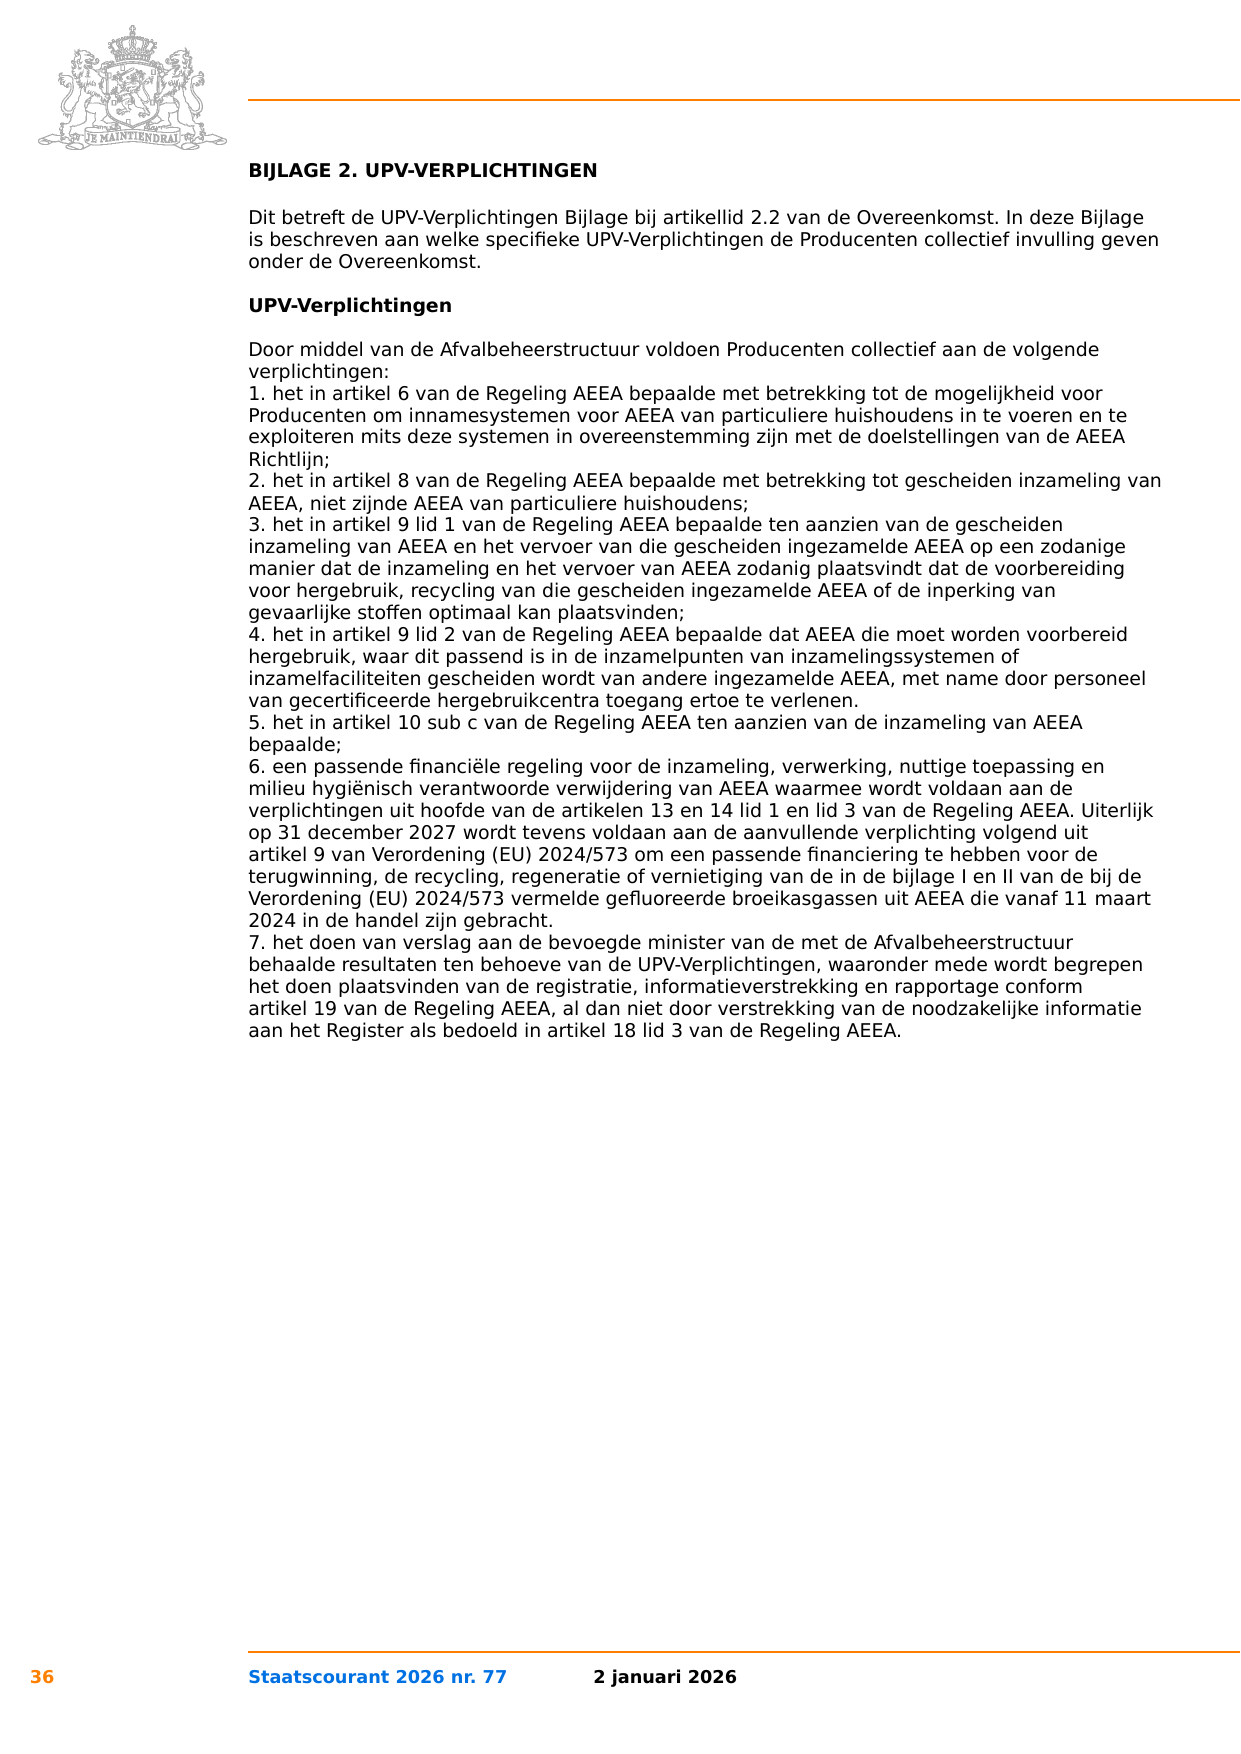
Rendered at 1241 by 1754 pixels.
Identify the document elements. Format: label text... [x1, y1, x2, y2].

picture [38, 25, 227, 150]
text 6. een passende financiële regeling voor de inzameling, verwerking, nuttige toepassing en milieu hygiënisch verantwoorde verwijdering van AEEA waarmee wordt voldaan aan de verplichtingen uit hoofde van de artikelen 13 en 14 lid 1 en lid 3 van de Regeling AEEA. Uiterlijk op 31 december 2027 wordt tevens voldaan aan de aanvullende verplichting volgend uit artikel 9 van Verordening (EU) 2024/573 om een passende financiering te hebben voor de terugwinning, de recycling, regeneratie of vernietiging van de in de bijlage I en II van de bij de Verordening (EU) 2024/573 vermelde gefluoreerde broeikasgassen uit AEEA die vanaf 11 maart 2024 in de handel zijn gebracht. [248, 756, 1163, 932]
text Door middel van de Afvalbeheerstructuur voldoen Producenten collectief aan de volgende verplichtingen: [248, 338, 1163, 382]
text 7. het doen van verslag aan de bevoegde minister van de met de Afvalbeheerstructuur behaalde resultaten ten behoeve van de UPV-Verplichtingen, waaronder mede wordt begrepen het doen plaatsvinden van de registratie, informatieverstrekking en rapportage conform artikel 19 van de Regeling AEEA, al dan niet door verstrekking van de noodzakelijke informatie aan het Register als bedoeld in artikel 18 lid 3 van de Regeling AEEA. [248, 932, 1163, 1042]
text Dit betreft de UPV-Verplichtingen Bijlage bij artikellid 2.2 van de Overeenkomst. In deze Bijlage is beschreven aan welke specifieke UPV-Verplichtingen de Producenten collectief invulling geven onder de Overeenkomst. [248, 207, 1163, 273]
text 2. het in artikel 8 van de Regeling AEEA bepaalde met betrekking tot gescheiden inzameling van AEEA, niet zijnde AEEA van particuliere huishoudens; [248, 470, 1163, 514]
text 4. het in artikel 9 lid 2 van de Regeling AEEA bepaalde dat AEEA die moet worden voorbereid hergebruik, waar dit passend is in de inzamelpunten van inzamelingssystemen of inzamelfaciliteiten gescheiden wordt van andere ingezamelde AEEA, met name door personeel van gecertificeerde hergebruikcentra toegang ertoe te verlenen. [248, 624, 1163, 712]
subtitle BIJLAGE 2. UPV-VERPLICHTINGEN [248, 160, 1163, 182]
text 1. het in artikel 6 van de Regeling AEEA bepaalde met betrekking tot de mogelijkheid voor Producenten om innamesystemen voor AEEA van particuliere huishoudens in te voeren en te exploiteren mits deze systemen in overeenstemming zijn met de doelstellingen van de AEEA Richtlijn; [248, 382, 1163, 470]
text 5. het in artikel 10 sub c van de Regeling AEEA ten aanzien van de inzameling van AEEA bepaalde; [248, 712, 1163, 756]
text 3. het in artikel 9 lid 1 van de Regeling AEEA bepaalde ten aanzien van de gescheiden inzameling van AEEA en het vervoer van die gescheiden ingezamelde AEEA op een zodanige manier dat de inzameling en het vervoer van AEEA zodanig plaatsvindt dat de voorbereiding voor hergebruik, recycling van die gescheiden ingezamelde AEEA of de inperking van gevaarlijke stoffen optimaal kan plaatsvinden; [248, 514, 1163, 624]
subtitle UPV-Verplichtingen [248, 295, 1163, 317]
